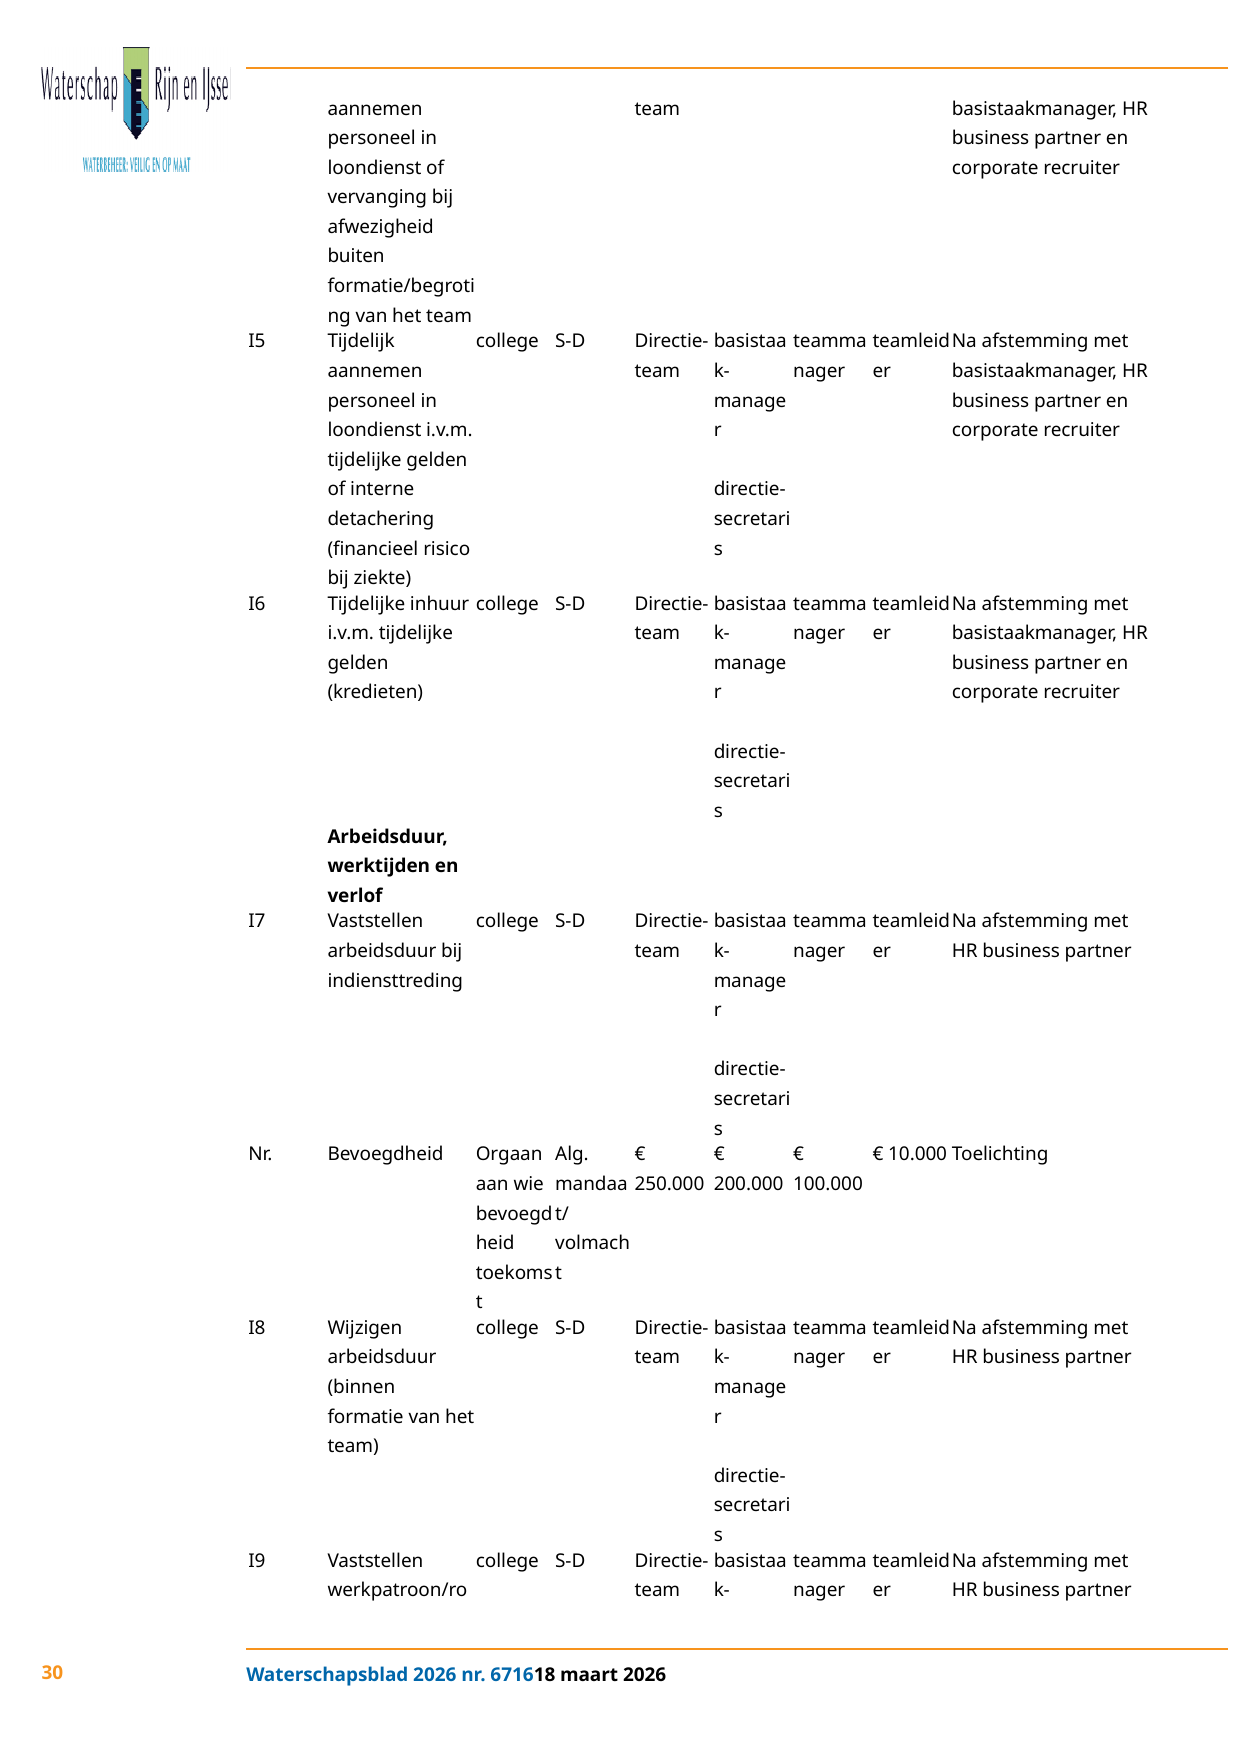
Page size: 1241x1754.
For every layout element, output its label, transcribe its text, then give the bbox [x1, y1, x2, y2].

table_cell [714, 823, 793, 908]
table_cell teamleider [872, 1547, 952, 1602]
table_cell Directie-team [634, 590, 713, 823]
table_cell aannemen personeel in loondienst of vervanging bij afwezigheid buiten formatie/begroting van het team [327, 95, 476, 328]
table_cell teamleider [872, 908, 952, 1141]
table_cell basistaakmanager, HR business partner en corporate recruiter [952, 95, 1152, 328]
table_cell [872, 823, 952, 908]
table_cell Tijdelijke inhuur i.v.m. tijdelijke gelden (kredieten) [327, 590, 476, 823]
table_cell Directie-team [634, 1547, 713, 1602]
table_cell € 200.000 [714, 1141, 793, 1314]
table_cell I6 [248, 590, 327, 823]
table_cell S-D [555, 590, 634, 823]
table_cell Arbeidsduur, werktijden en verlof [327, 823, 476, 908]
table_cell [793, 823, 872, 908]
table_cell [872, 95, 952, 328]
table_cell Tijdelijk aannemen personeel in loondienst i.v.m. tijdelijke gelden of interne detachering (financieel risico bij ziekte) [327, 328, 476, 590]
table_cell S-D [555, 908, 634, 1141]
table_cell Directie-team [634, 1314, 713, 1547]
table_cell college [476, 328, 555, 590]
table_cell [248, 823, 327, 908]
table_cell team [634, 95, 713, 328]
table_cell college [476, 1314, 555, 1547]
table_cell teamleider [872, 1314, 952, 1547]
table_cell teamleider [872, 328, 952, 590]
table_cell teamleider [872, 590, 952, 823]
table_cell basistaak- manager directie- secretaris [714, 328, 793, 590]
table_cell € 100.000 [793, 1141, 872, 1314]
table_cell basistaak- manager directie- secretaris [714, 908, 793, 1141]
table_cell Bevoegdheid [327, 1141, 476, 1314]
table_cell Directie-team [634, 328, 713, 590]
table_cell Orgaan aan wie bevoegdheid toekomst [476, 1141, 555, 1314]
table_cell [555, 95, 634, 328]
table_cell Nr. [248, 1141, 327, 1314]
table_cell Directie-team [634, 908, 713, 1141]
table_cell I8 [248, 1314, 327, 1547]
table_cell basistaak- manager directie- secretaris [714, 590, 793, 823]
table_cell Na afstemming met HR business partner [952, 908, 1152, 1141]
table_cell € 250.000 [634, 1141, 713, 1314]
table_cell teammanager [793, 1314, 872, 1547]
table_cell college [476, 1547, 555, 1602]
table_cell college [476, 590, 555, 823]
table_cell € 10.000 [872, 1141, 952, 1314]
table_cell teammanager [793, 908, 872, 1141]
table_cell teammanager [793, 328, 872, 590]
table_cell [555, 823, 634, 908]
table_cell [714, 95, 793, 328]
table_cell S-D [555, 328, 634, 590]
table_cell Vaststellen arbeidsduur bij indiensttreding [327, 908, 476, 1141]
table_cell Wijzigen arbeidsduur (binnen formatie van het team) [327, 1314, 476, 1547]
table_cell [793, 95, 872, 328]
table_cell [476, 823, 555, 908]
table_cell teammanager [793, 1547, 872, 1602]
table_cell basistaak- manager directie- secretaris [714, 1314, 793, 1547]
table_cell basistaak- [714, 1547, 793, 1602]
table_cell Na afstemming met HR business partner [952, 1314, 1152, 1547]
table_cell Vaststellen werkpatroon/ro [327, 1547, 476, 1602]
table_cell Alg. mandaat/ volmacht [555, 1141, 634, 1314]
table_cell S-D [555, 1547, 634, 1602]
table_cell Toelichting [952, 1141, 1152, 1314]
table_cell Na afstemming met HR business partner [952, 1547, 1152, 1602]
table_cell teammanager [793, 590, 872, 823]
table_cell [952, 823, 1152, 908]
table_cell Na afstemming met basistaakmanager, HR business partner en corporate recruiter [952, 328, 1152, 590]
table_cell Na afstemming met basistaakmanager, HR business partner en corporate recruiter [952, 590, 1152, 823]
picture [41, 47, 231, 172]
table_cell [634, 823, 713, 908]
table_cell I5 [248, 328, 327, 590]
table_cell S-D [555, 1314, 634, 1547]
table_cell college [476, 908, 555, 1141]
table_cell [476, 95, 555, 328]
table_cell I7 [248, 908, 327, 1141]
table_cell I9 [248, 1547, 327, 1602]
table_cell [248, 95, 327, 328]
